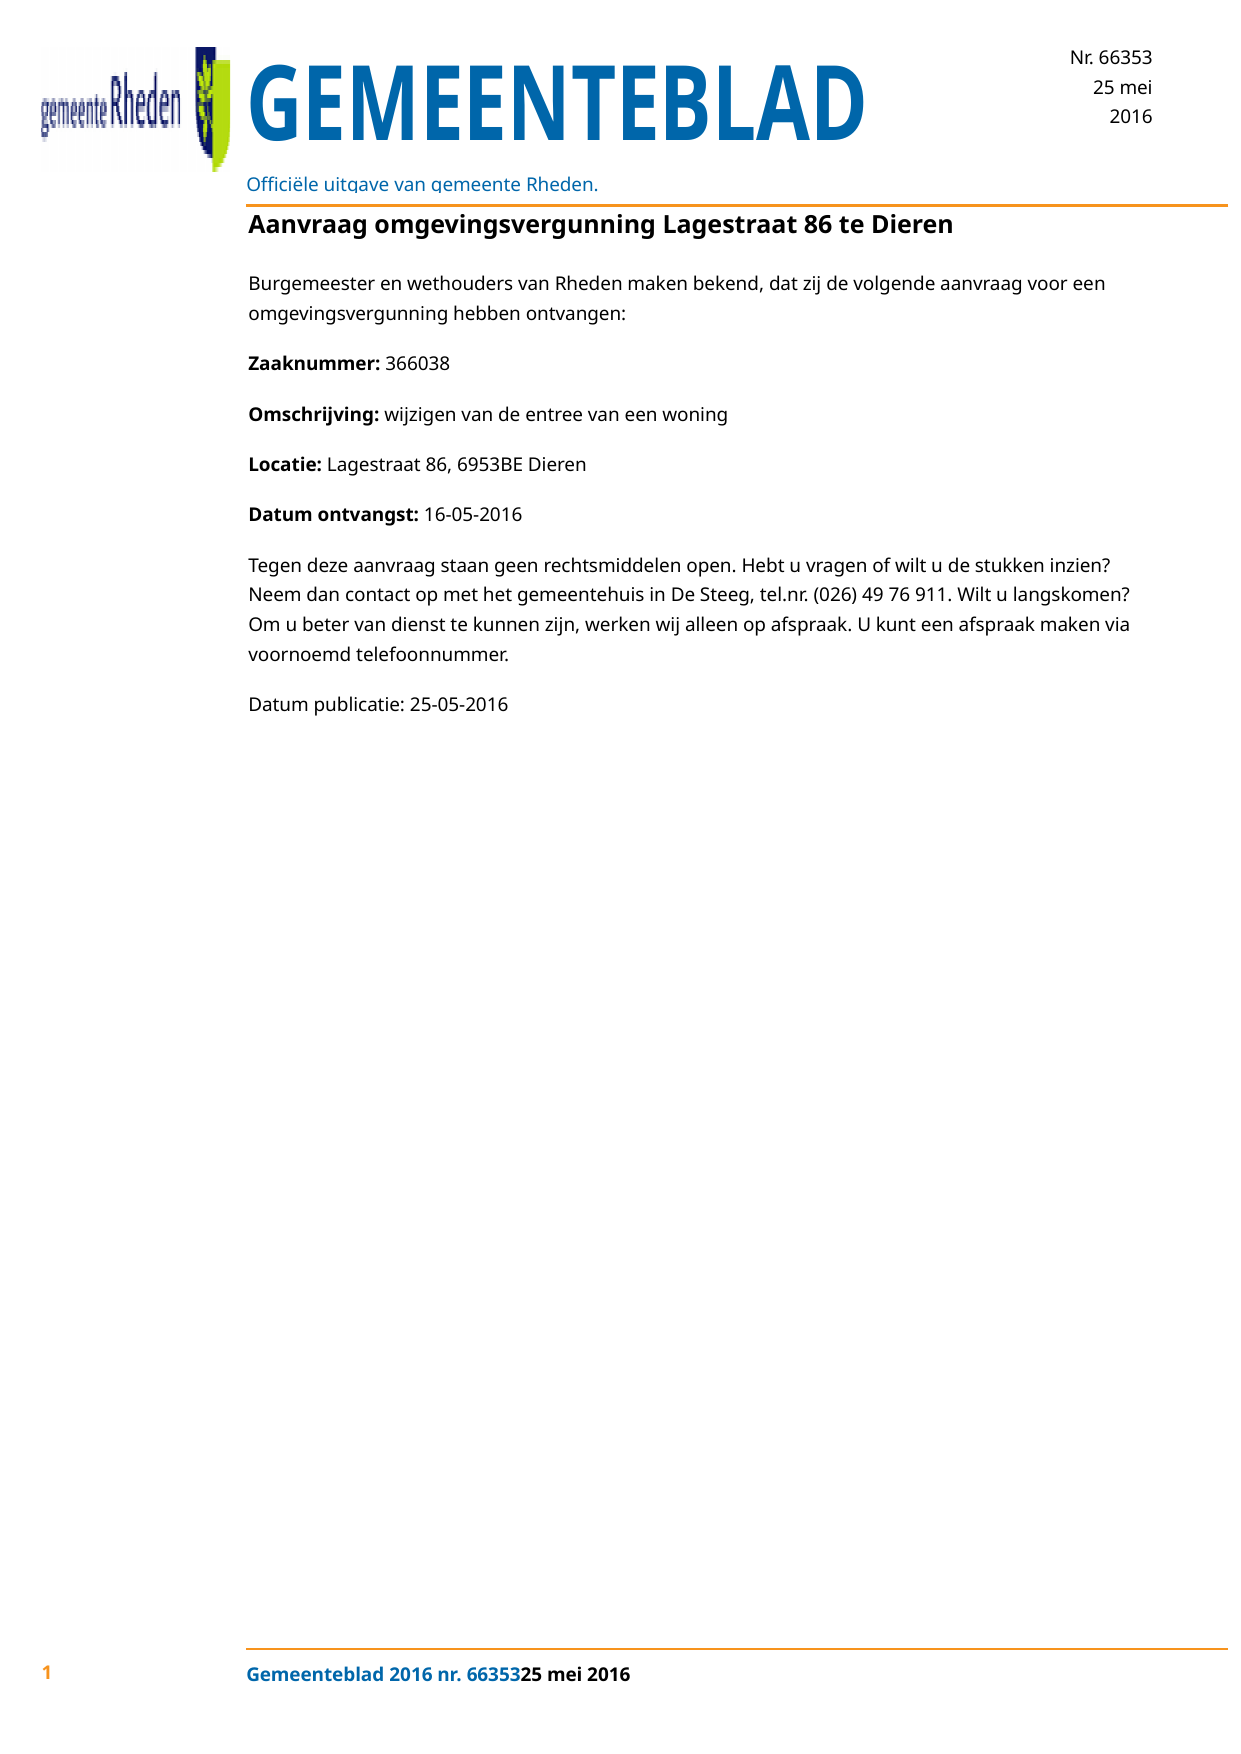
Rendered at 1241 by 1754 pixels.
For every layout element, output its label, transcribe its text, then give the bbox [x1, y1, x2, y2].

text Datum ontvangst: 16-05-2016 [248, 502, 1152, 527]
text Burgemeester en wethouders van Rheden maken bekend, dat zij de volgende aanvraag voor een omgevingsvergunning hebben ontvangen: [248, 270, 1152, 326]
text Zaaknummer: 366038 [248, 350, 1152, 376]
text Datum publicatie: 25-05-2016 [248, 691, 1152, 717]
picture [41, 47, 231, 172]
text Tegen deze aanvraag staan geen rechtsmiddelen open. Hebt u vragen of wilt u de stukken inzien? Neem dan contact op met het gemeentehuis in De Steeg, tel.nr. (026) 49 76 911. Wilt u langskomen? Om u beter van dienst te kunnen zijn, werken wij alleen op afspraak. U kunt een afspraak maken via voornoemd telefoonnummer. [248, 552, 1152, 666]
text Aanvraag omgevingsvergunning Lagestraat 86 te Dieren [248, 207, 1152, 241]
text Locatie: Lagestraat 86, 6953BE Dieren [248, 451, 1152, 477]
text Omschrijving: wijzigen van de entree van een woning [248, 401, 1152, 426]
